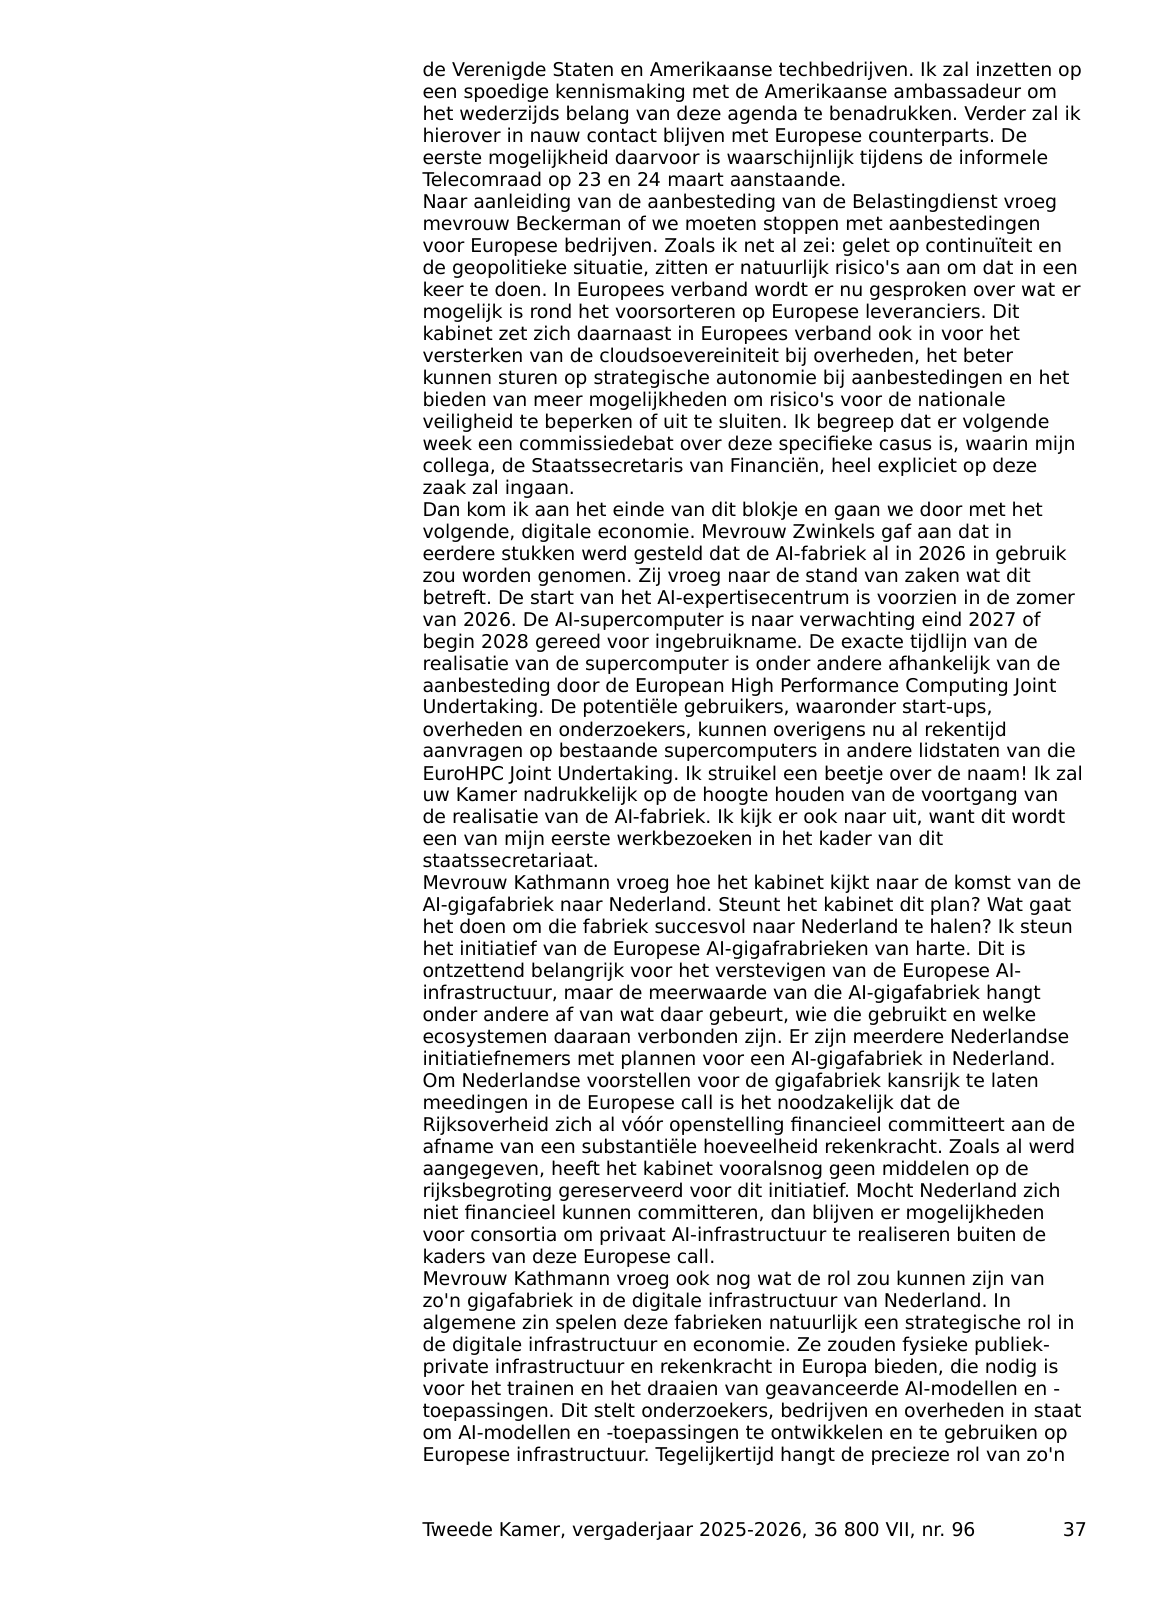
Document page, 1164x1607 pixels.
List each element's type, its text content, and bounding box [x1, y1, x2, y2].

text de Verenigde Staten en Amerikaanse techbedrijven. Ik zal inzetten op een spoedige kennismaking met de Amerikaanse ambassadeur om het wederzijds belang van deze agenda te benadrukken. Verder zal ik hierover in nauw contact blijven met Europese counterparts. De eerste mogelijkheid daarvoor is waarschijnlijk tijdens de informele Telecomraad op 23 en 24 maart aanstaande. [422, 59, 1087, 191]
text Dan kom ik aan het einde van dit blokje en gaan we door met het volgende, digitale economie. Mevrouw Zwinkels gaf aan dat in eerdere stukken werd gesteld dat de AI-fabriek al in 2026 in gebruik zou worden genomen. Zij vroeg naar de stand van zaken wat dit betreft. De start van het AI-expertisecentrum is voorzien in de zomer van 2026. De AI-supercomputer is naar verwachting eind 2027 of begin 2028 gereed voor ingebruikname. De exacte tijdlijn van de realisatie van de supercomputer is onder andere afhankelijk van de aanbesteding door de European High Performance Computing Joint Undertaking. De potentiële gebruikers, waaronder start-ups, overheden en onderzoekers, kunnen overigens nu al rekentijd aanvragen op bestaande supercomputers in andere lidstaten van die EuroHPC Joint Undertaking. Ik struikel een beetje over de naam! Ik zal uw Kamer nadrukkelijk op de hoogte houden van de voortgang van de realisatie van de AI-fabriek. Ik kijk er ook naar uit, want dit wordt een van mijn eerste werkbezoeken in het kader van dit staatssecretariaat. [422, 499, 1087, 872]
text Mevrouw Kathmann vroeg hoe het kabinet kijkt naar de komst van de AI-gigafabriek naar Nederland. Steunt het kabinet dit plan? Wat gaat het doen om die fabriek succesvol naar Nederland te halen? Ik steun het initiatief van de Europese AI-gigafrabrieken van harte. Dit is ontzettend belangrijk voor het verstevigen van de Europese AI-infrastructuur, maar de meerwaarde van die AI-gigafabriek hangt onder andere af van wat daar gebeurt, wie die gebruikt en welke ecosystemen daaraan verbonden zijn. Er zijn meerdere Nederlandse initiatiefnemers met plannen voor een AI-gigafabriek in Nederland. Om Nederlandse voorstellen voor de gigafabriek kansrijk te laten meedingen in de Europese call is het noodzakelijk dat de Rijksoverheid zich al vóór openstelling financieel committeert aan de afname van een substantiële hoeveelheid rekenkracht. Zoals al werd aangegeven, heeft het kabinet vooralsnog geen middelen op de rijksbegroting gereserveerd voor dit initiatief. Mocht Nederland zich niet financieel kunnen committeren, dan blijven er mogelijkheden voor consortia om privaat AI-infrastructuur te realiseren buiten de kaders van deze Europese call. [422, 872, 1087, 1268]
text Mevrouw Kathmann vroeg ook nog wat de rol zou kunnen zijn van zo'n gigafabriek in de digitale infrastructuur van Nederland. In algemene zin spelen deze fabrieken natuurlijk een strategische rol in de digitale infrastructuur en economie. Ze zouden fysieke publiek-private infrastructuur en rekenkracht in Europa bieden, die nodig is voor het trainen en het draaien van geavanceerde AI-modellen en -toepassingen. Dit stelt onderzoekers, bedrijven en overheden in staat om AI-modellen en -toepassingen te ontwikkelen en te gebruiken op Europese infrastructuur. Tegelijkertijd hangt de precieze rol van zo'n [422, 1268, 1087, 1466]
text Naar aanleiding van de aanbesteding van de Belastingdienst vroeg mevrouw Beckerman of we moeten stoppen met aanbestedingen voor Europese bedrijven. Zoals ik net al zei: gelet op continuïteit en de geopolitieke situatie, zitten er natuurlijk risico's aan om dat in een keer te doen. In Europees verband wordt er nu gesproken over wat er mogelijk is rond het voorsorteren op Europese leveranciers. Dit kabinet zet zich daarnaast in Europees verband ook in voor het versterken van de cloudsoevereiniteit bij overheden, het beter kunnen sturen op strategische autonomie bij aanbestedingen en het bieden van meer mogelijkheden om risico's voor de nationale veiligheid te beperken of uit te sluiten. Ik begreep dat er volgende week een commissiedebat over deze specifieke casus is, waarin mijn collega, de Staatssecretaris van Financiën, heel expliciet op deze zaak zal ingaan. [422, 191, 1087, 499]
